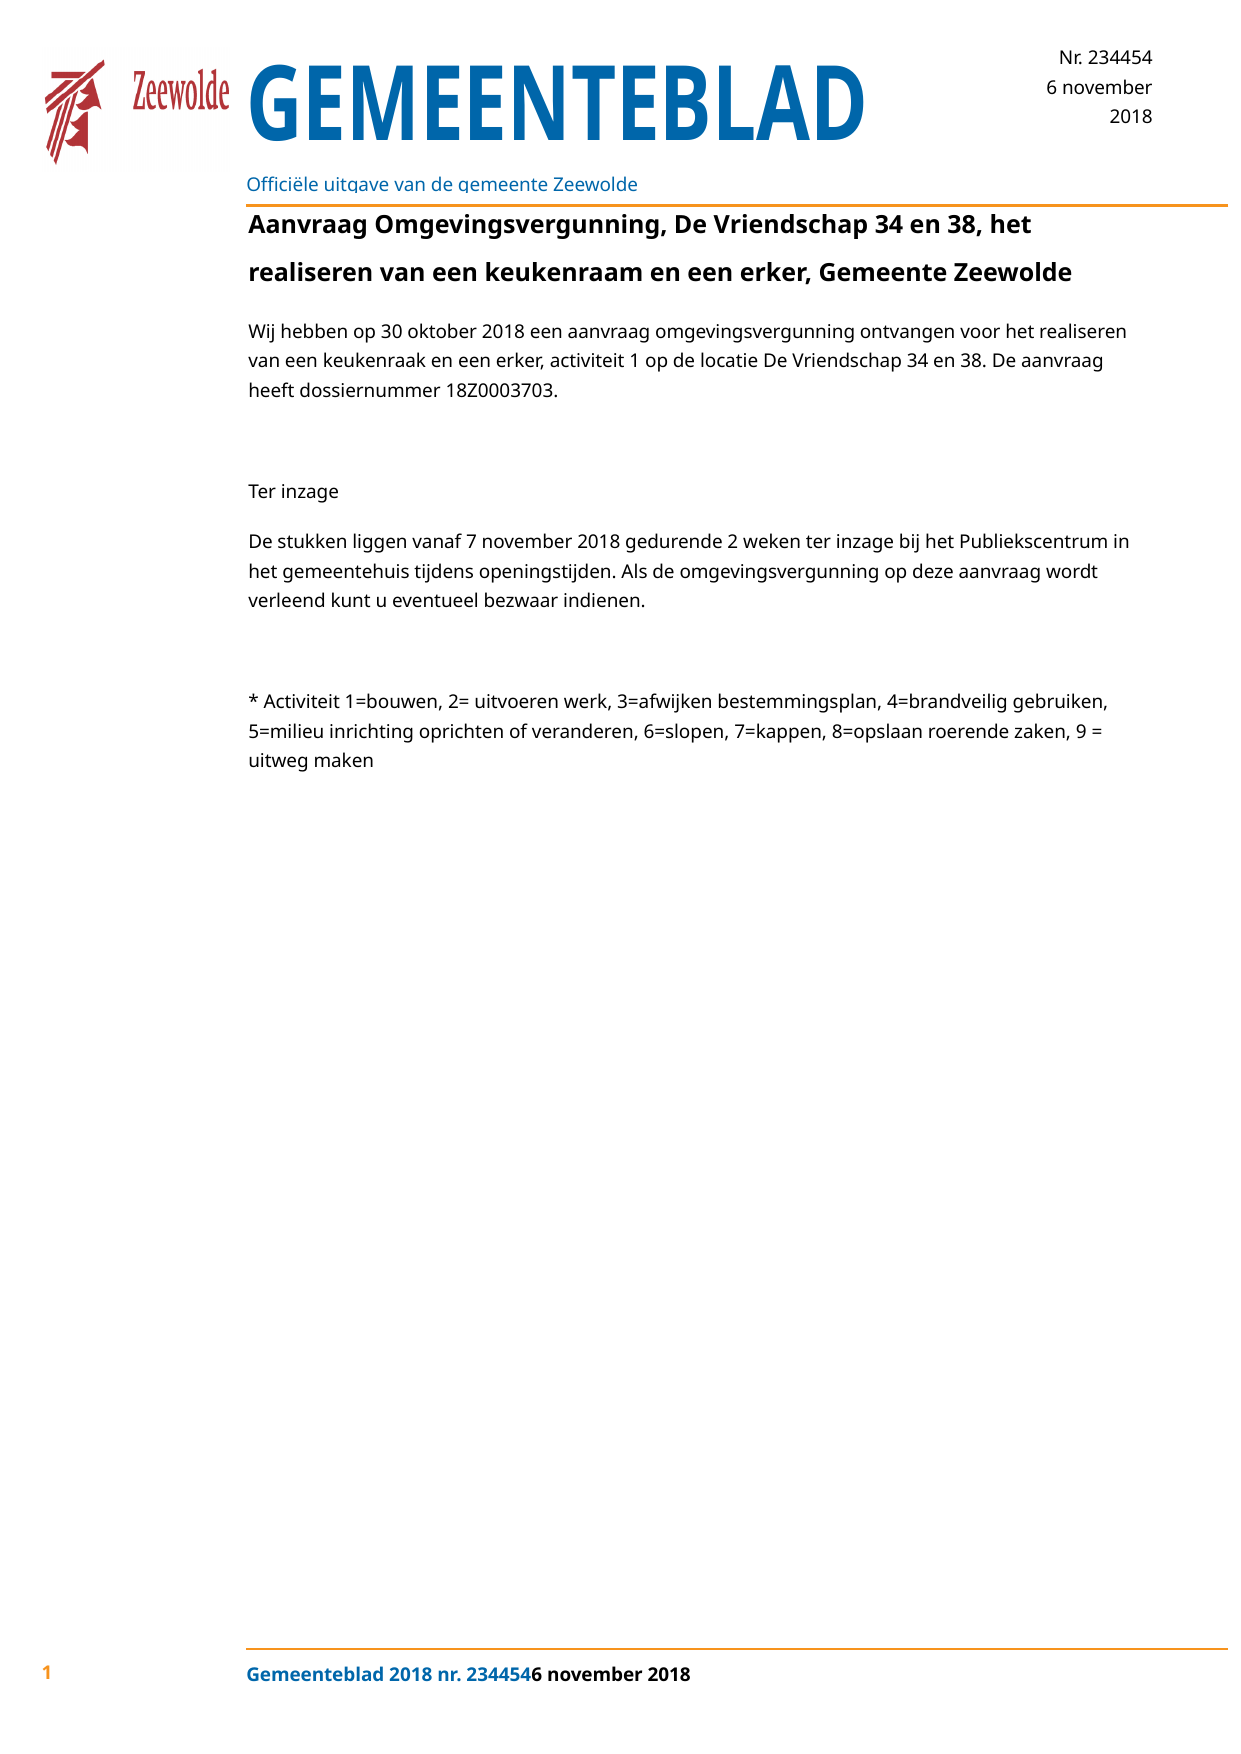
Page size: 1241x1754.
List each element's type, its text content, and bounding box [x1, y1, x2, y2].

text Wij hebben op 30 oktober 2018 een aanvraag omgevingsvergunning ontvangen voor het realiseren van een keukenraak en een erker, activiteit 1 op de locatie De Vriendschap 34 en 38. De aanvraag heeft dossiernummer 18Z0003703. [248, 318, 1152, 403]
text De stukken liggen vanaf 7 november 2018 gedurende 2 weken ter inzage bij het Publiekscentrum in het gemeentehuis tijdens openingstijden. Als de omgevingsvergunning op deze aanvraag wordt verleend kunt u eventueel bezwaar indienen. [248, 528, 1152, 613]
text * Activiteit 1=bouwen, 2= uitvoeren werk, 3=afwijken bestemmingsplan, 4=brandveilig gebruiken, 5=milieu inrichting oprichten of veranderen, 6=slopen, 7=kappen, 8=opslaan roerende zaken, 9 = uitweg maken [248, 688, 1152, 773]
text Ter inzage [248, 478, 1152, 504]
picture [41, 47, 231, 172]
text Aanvraag Omgevingsvergunning, De Vriendschap 34 en 38, het realiseren van een keukenraam en een erker, Gemeente Zeewolde [248, 207, 1152, 288]
